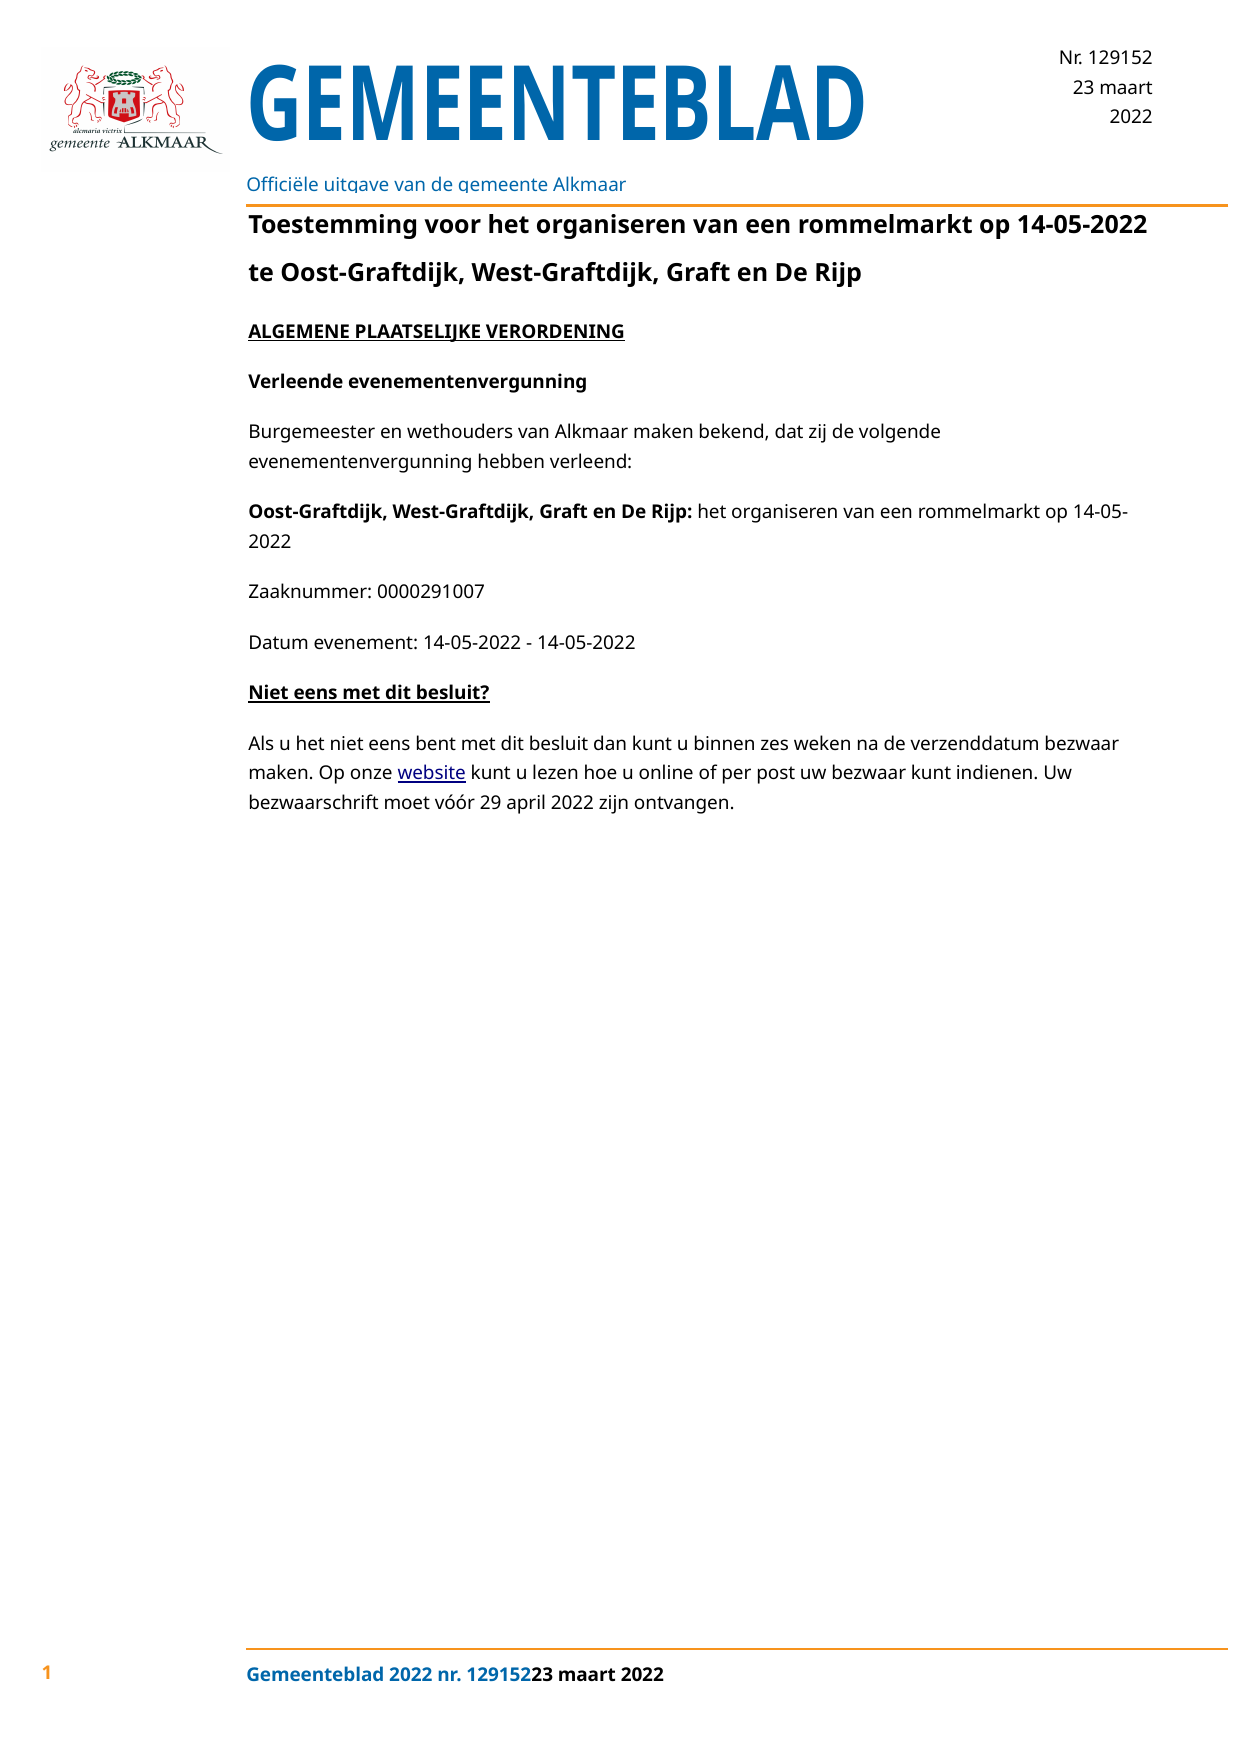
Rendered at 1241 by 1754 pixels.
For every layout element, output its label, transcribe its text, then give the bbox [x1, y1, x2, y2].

text ALGEMENE PLAATSELIJKE VERORDENING [248, 318, 1152, 344]
text Zaaknummer: 0000291007 [248, 579, 1152, 604]
text Burgemeester en wethouders van Alkmaar maken bekend, dat zij de volgende evenementenvergunning hebben verleend: [248, 419, 1152, 474]
text Datum evenement: 14-05-2022 - 14-05-2022 [248, 629, 1152, 655]
text Niet eens met dit besluit? [248, 679, 1152, 705]
text Als u het niet eens bent met dit besluit dan kunt u binnen zes weken na de verzenddatum bezwaar maken. Op onze website kunt u lezen hoe u online of per post uw bezwaar kunt indienen. Uw bezwaarschrift moet vóór 29 april 2022 zijn ontvangen. [248, 730, 1152, 815]
text Verleende evenementenvergunning [248, 368, 1152, 394]
picture [41, 47, 231, 172]
text Oost-Graftdijk, West-Graftdijk, Graft en De Rijp: het organiseren van een rommelmarkt op 14-05-2022 [248, 499, 1152, 554]
text Toestemming voor het organiseren van een rommelmarkt op 14-05-2022 te Oost-Graftdijk, West-Graftdijk, Graft en De Rijp [248, 207, 1152, 288]
